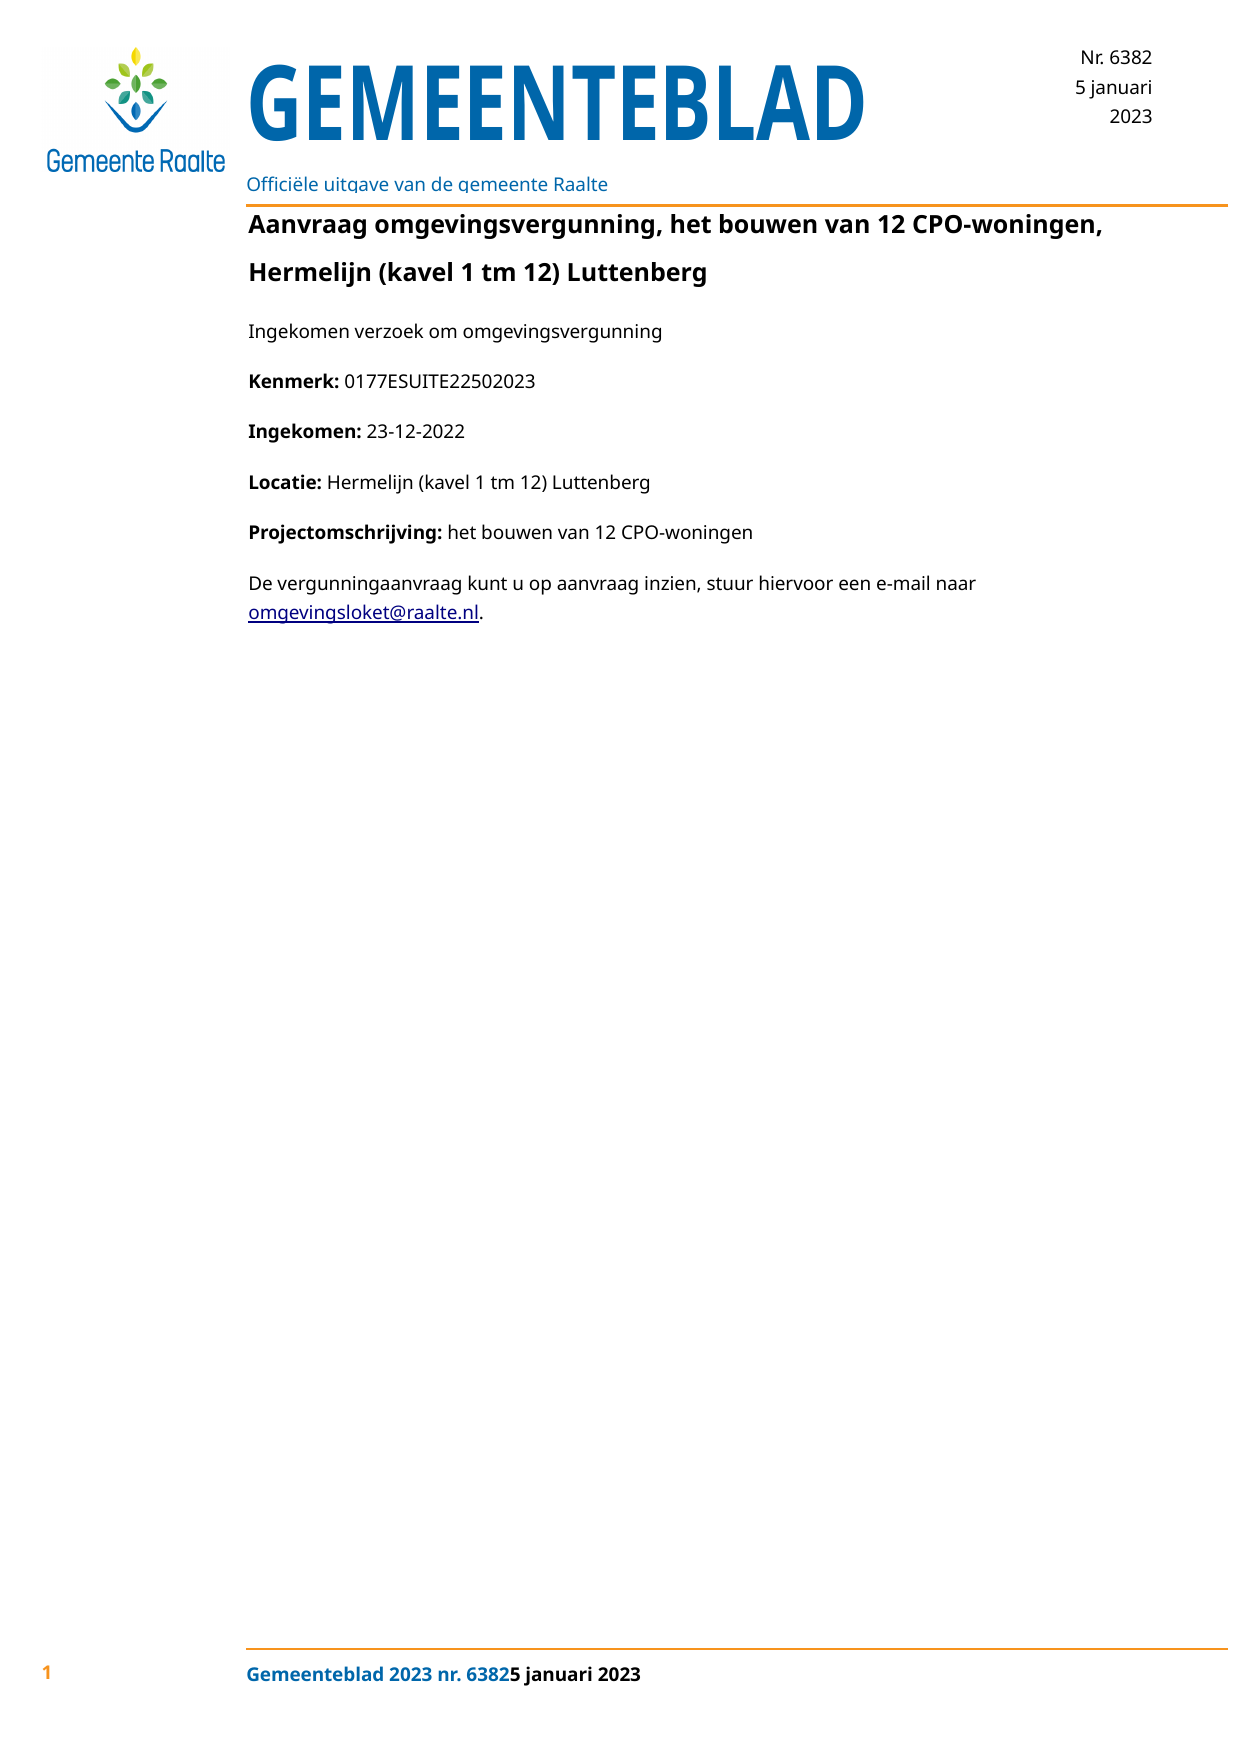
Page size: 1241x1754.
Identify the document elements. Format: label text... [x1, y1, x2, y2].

text Ingekomen verzoek om omgevingsvergunning [248, 318, 1152, 344]
text Locatie: Hermelijn (kavel 1 tm 12) Luttenberg [248, 469, 1152, 495]
text Kenmerk: 0177ESUITE22502023 [248, 368, 1152, 394]
picture [41, 47, 231, 172]
text Ingekomen: 23-12-2022 [248, 419, 1152, 444]
text De vergunningaanvraag kunt u op aanvraag inzien, stuur hiervoor een e-mail naar omgevingsloket@raalte.nl. [248, 570, 1152, 625]
text Projectomschrijving: het bouwen van 12 CPO-woningen [248, 519, 1152, 545]
text Aanvraag omgevingsvergunning, het bouwen van 12 CPO-woningen, Hermelijn (kavel 1 tm 12) Luttenberg [248, 207, 1152, 288]
